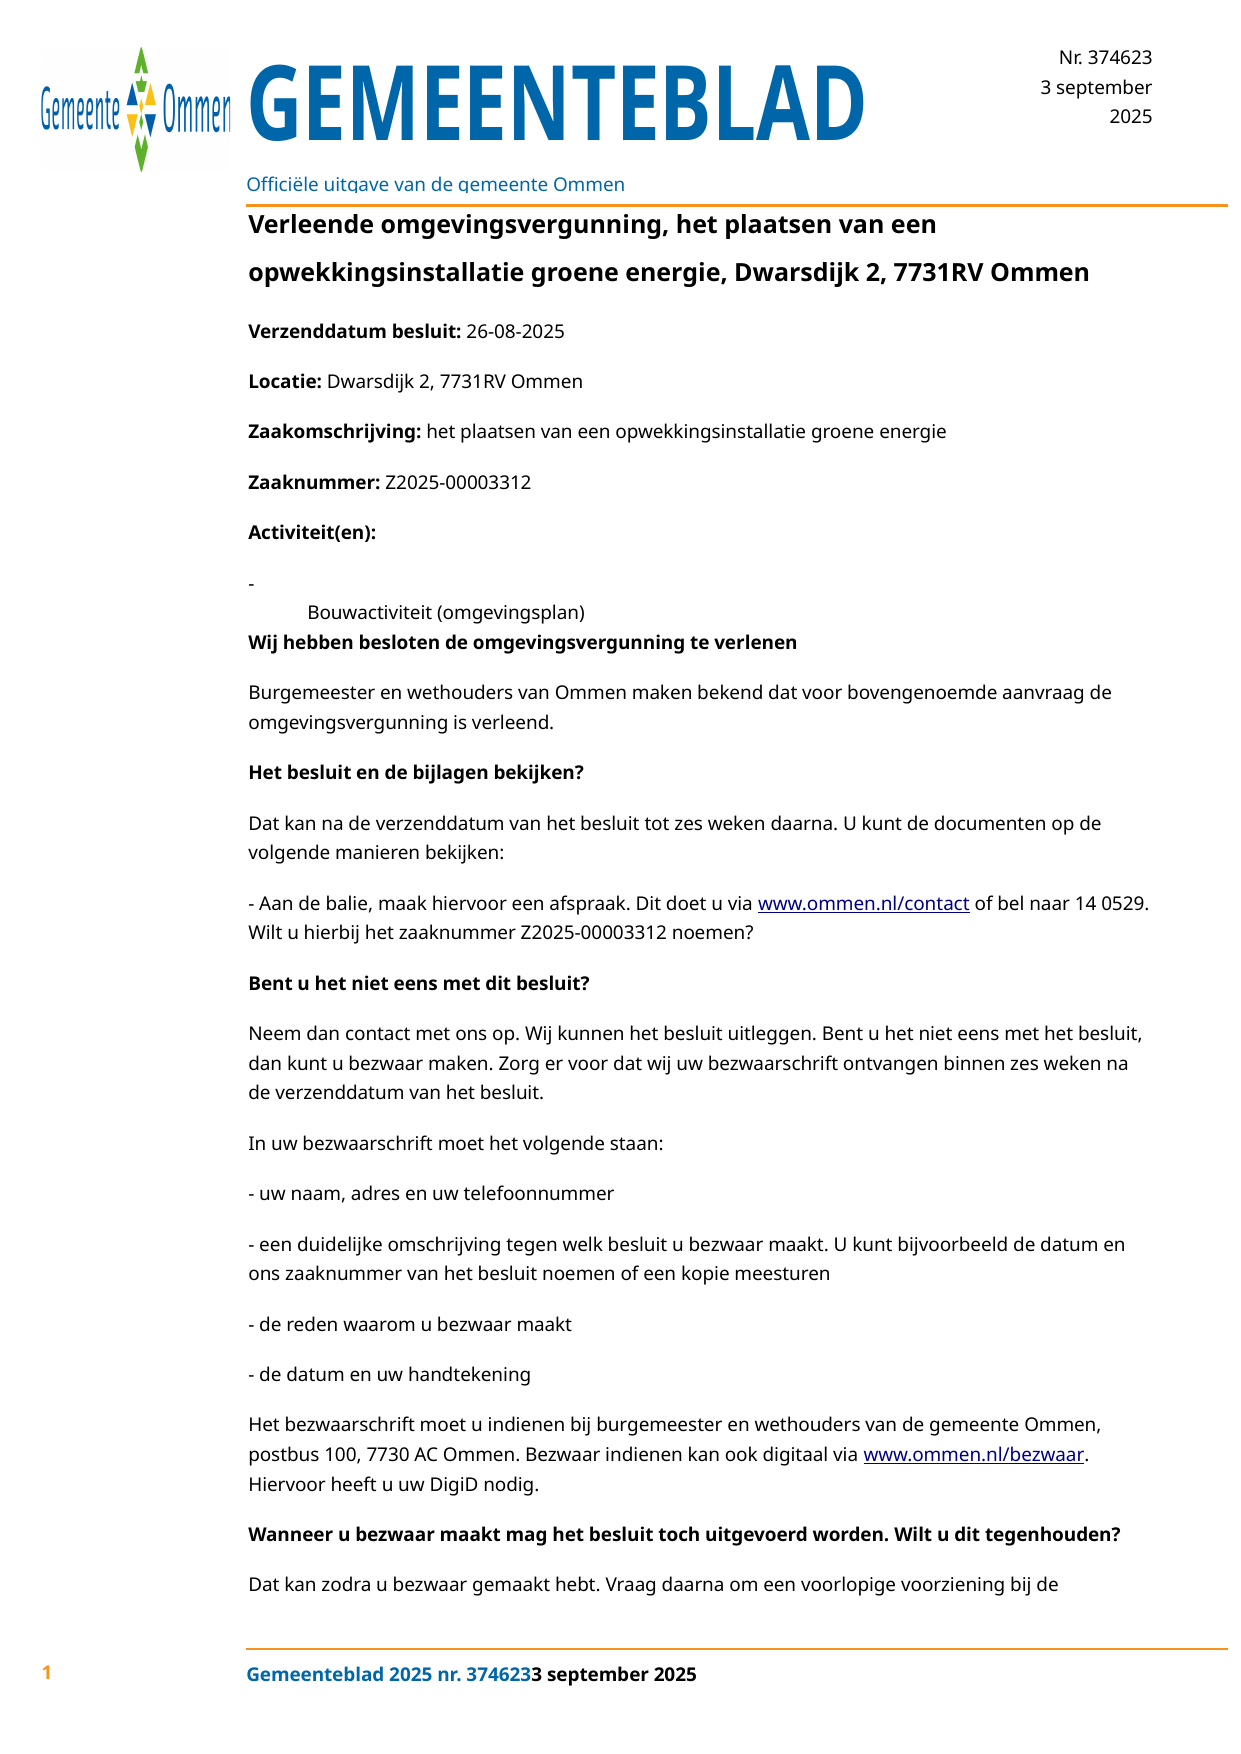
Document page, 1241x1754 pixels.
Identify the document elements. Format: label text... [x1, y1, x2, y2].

list Bouwactiviteit (omgevingsplan) [248, 599, 1152, 625]
text In uw bezwaarschrift moet het volgende staan: [248, 1130, 1152, 1156]
text Dat kan zodra u bezwaar gemaakt hebt. Vraag daarna om een voorlopige voorziening bij de [248, 1572, 1152, 1597]
text Zaaknummer: Z2025-00003312 [248, 469, 1152, 495]
text Wij hebben besloten de omgevingsvergunning te verlenen [248, 629, 1152, 655]
picture [41, 47, 231, 172]
text Locatie: Dwarsdijk 2, 7731RV Ommen [248, 368, 1152, 394]
text - de datum en uw handtekening [248, 1361, 1152, 1387]
text - een duidelijke omschrijving tegen welk besluit u bezwaar maakt. U kunt bijvoorbeeld de datum en ons zaaknummer van het besluit noemen of een kopie meesturen [248, 1231, 1152, 1286]
text Het bezwaarschrift moet u indienen bij burgemeester en wethouders van de gemeente Ommen, postbus 100, 7730 AC Ommen. Bezwaar indienen kan ook digitaal via www.ommen.nl/bezwaar. Hiervoor heeft u uw DigiD nodig. [248, 1412, 1152, 1497]
text Activiteit(en): [248, 519, 1152, 545]
text Bent u het niet eens met dit besluit? [248, 970, 1152, 996]
text Het besluit en de bijlagen bekijken? [248, 759, 1152, 785]
text Neem dan contact met ons op. Wij kunnen het besluit uitleggen. Bent u het niet eens met het besluit, dan kunt u bezwaar maken. Zorg er voor dat wij uw bezwaarschrift ontvangen binnen zes weken na de verzenddatum van het besluit. [248, 1020, 1152, 1105]
text - de reden waarom u bezwaar maakt [248, 1311, 1152, 1337]
text Verleende omgevingsvergunning, het plaatsen van een opwekkingsinstallatie groene energie, Dwarsdijk 2, 7731RV Ommen [248, 207, 1152, 288]
text Burgemeester en wethouders van Ommen maken bekend dat voor bovengenoemde aanvraag de omgevingsvergunning is verleend. [248, 679, 1152, 735]
text - Aan de balie, maak hiervoor een afspraak. Dit doet u via www.ommen.nl/contact of bel naar 14 0529. Wilt u hierbij het zaaknummer Z2025-00003312 noemen? [248, 890, 1152, 945]
text Zaakomschrijving: het plaatsen van een opwekkingsinstallatie groene energie [248, 419, 1152, 444]
text - uw naam, adres en uw telefoonnummer [248, 1180, 1152, 1206]
text Verzenddatum besluit: 26-08-2025 [248, 318, 1152, 344]
text Wanneer u bezwaar maakt mag het besluit toch uitgevoerd worden. Wilt u dit tegenhouden? [248, 1521, 1152, 1547]
text Dat kan na de verzenddatum van het besluit tot zes weken daarna. U kunt de documenten op de volgende manieren bekijken: [248, 810, 1152, 865]
